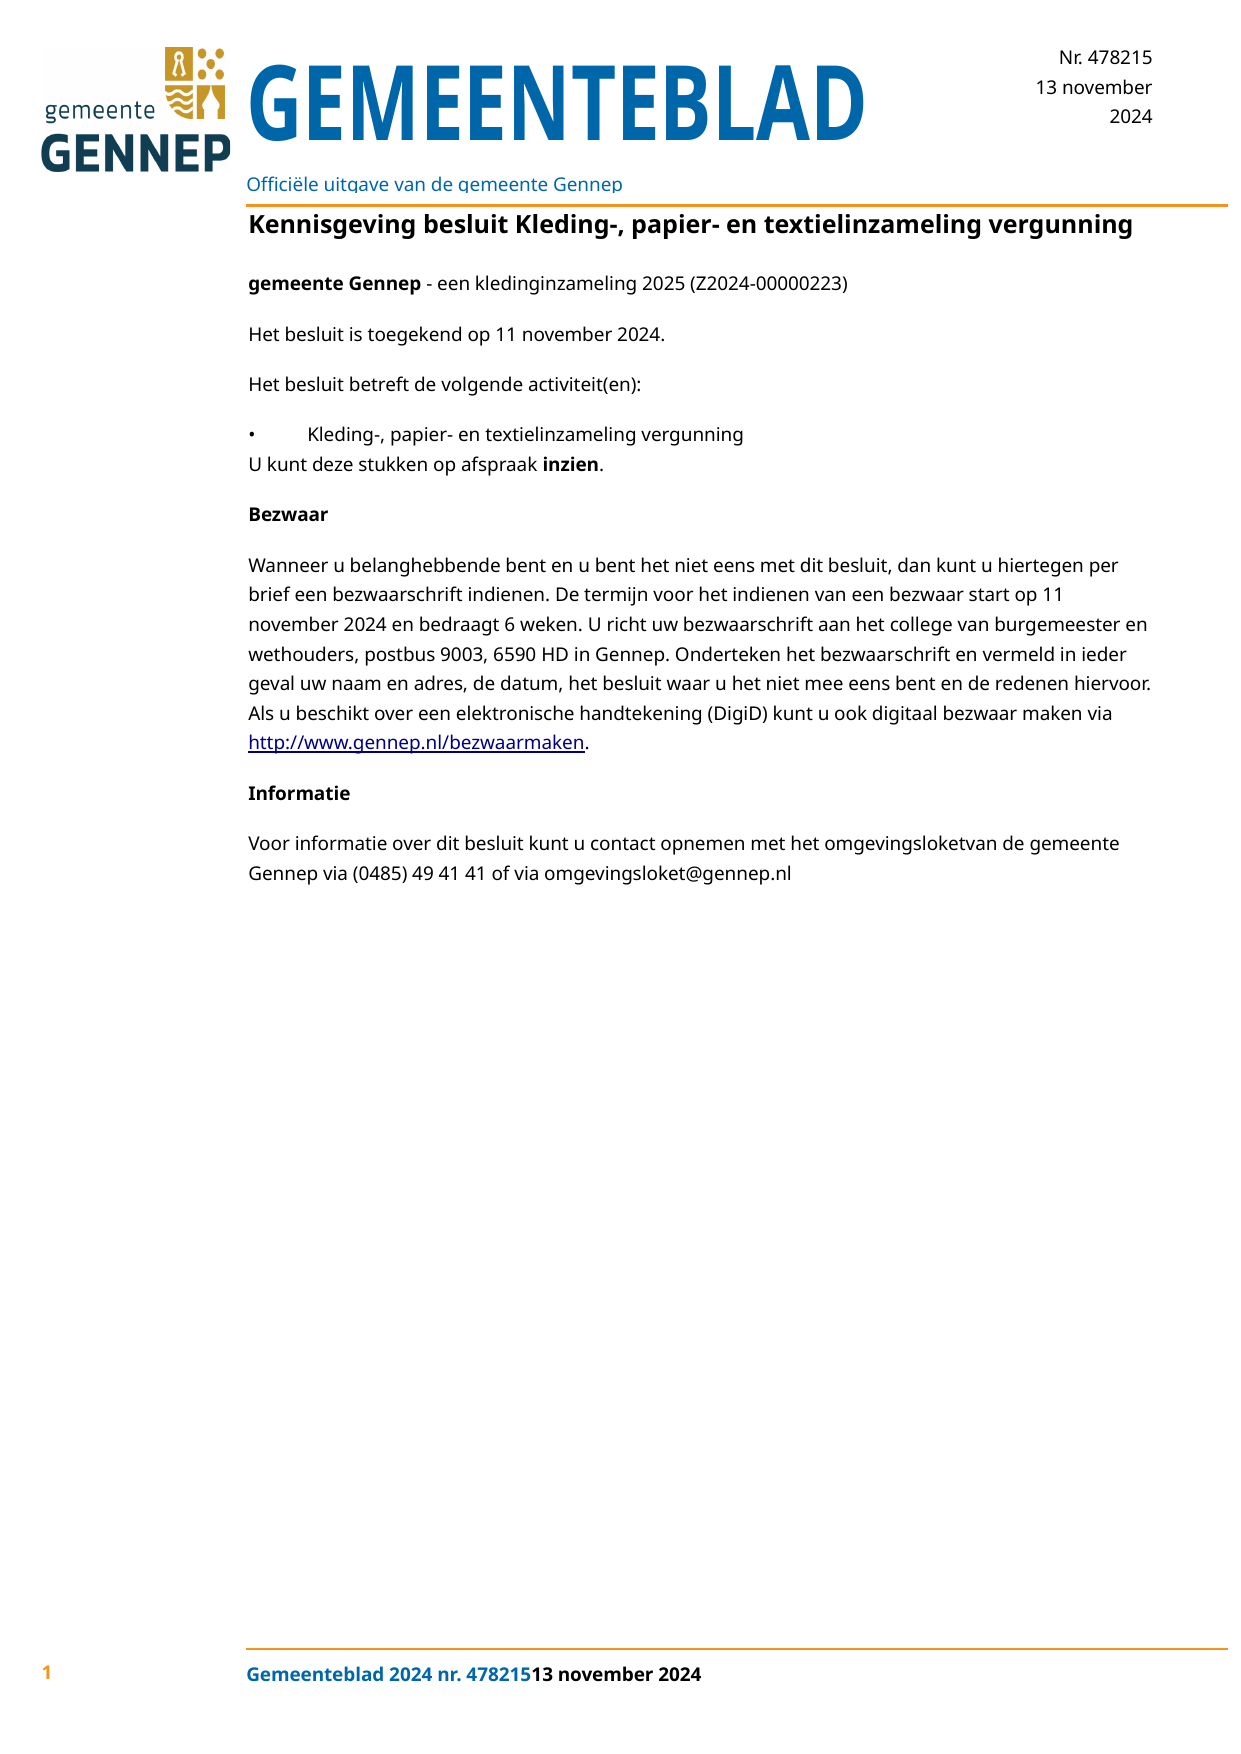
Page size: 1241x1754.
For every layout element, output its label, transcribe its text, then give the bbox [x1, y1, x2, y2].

text Voor informatie over dit besluit kunt u contact opnemen met het omgevingsloketvan de gemeente Gennep via (0485) 49 41 41 of via omgevingsloket@gennep.nl [248, 830, 1152, 886]
text Wanneer u belanghebbende bent en u bent het niet eens met dit besluit, dan kunt u hiertegen per brief een bezwaarschrift indienen. De termijn voor het indienen van een bezwaar start op 11 november 2024 en bedraagt 6 weken. U richt uw bezwaarschrift aan het college van burgemeester en wethouders, postbus 9003, 6590 HD in Gennep. Onderteken het bezwaarschrift en vermeld in ieder geval uw naam en adres, de datum, het besluit waar u het niet mee eens bent en de redenen hiervoor. Als u beschikt over een elektronische handtekening (DigiD) kunt u ook digitaal bezwaar maken via http://www.gennep.nl/bezwaarmaken. [248, 552, 1152, 755]
text Bezwaar [248, 502, 1152, 527]
text Informatie [248, 780, 1152, 806]
text Het besluit betreft de volgende activiteit(en): [248, 371, 1152, 397]
text U kunt deze stukken op afspraak inzien. [248, 451, 1152, 477]
picture [41, 47, 231, 172]
list Kleding-, papier- en textielinzameling vergunning [248, 422, 1152, 447]
text gemeente Gennep - een kledinginzameling 2025 (Z2024-00000223) [248, 270, 1152, 296]
text Het besluit is toegekend op 11 november 2024. [248, 321, 1152, 346]
text Kennisgeving besluit Kleding-, papier- en textielinzameling vergunning [248, 207, 1152, 241]
